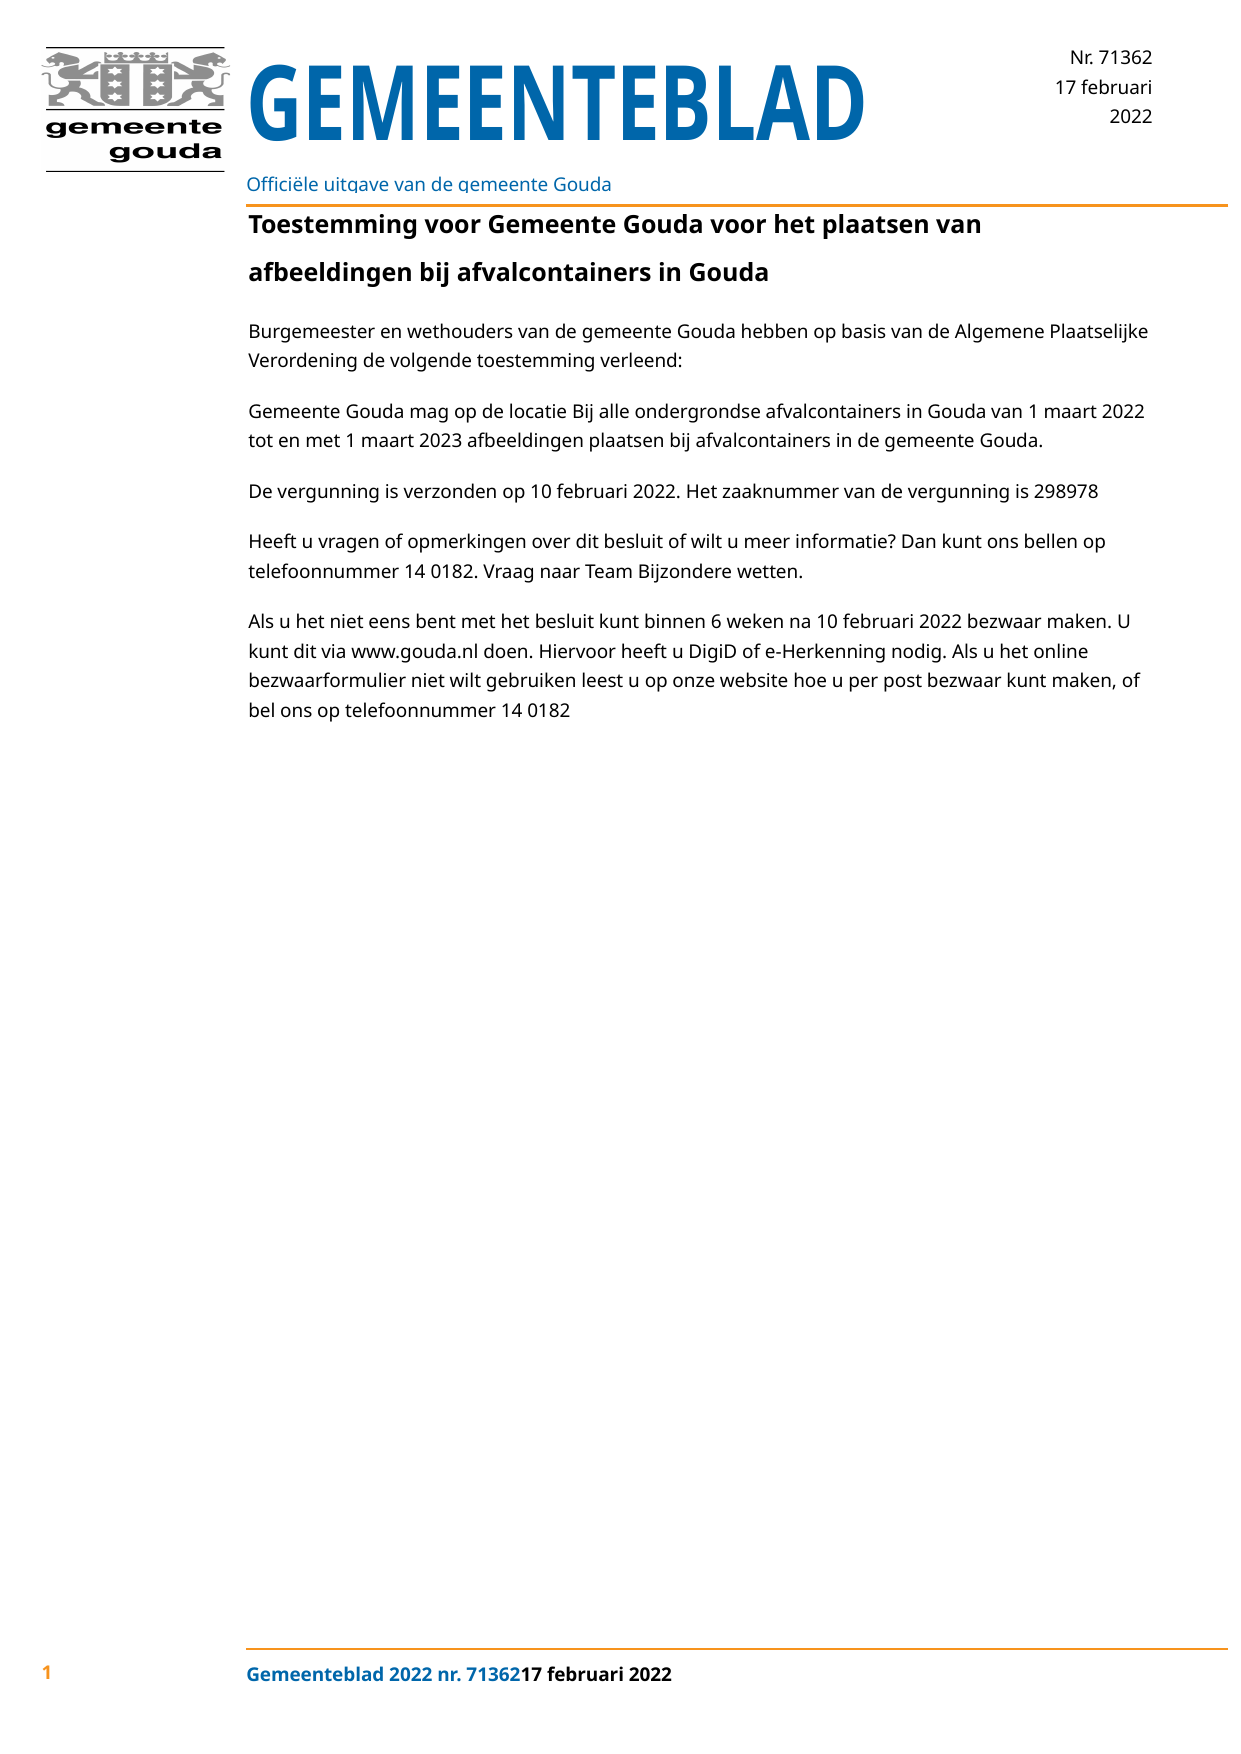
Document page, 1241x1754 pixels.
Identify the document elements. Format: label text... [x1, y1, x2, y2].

text Heeft u vragen of opmerkingen over dit besluit of wilt u meer informatie? Dan kunt ons bellen op telefoonnummer 14 0182. Vraag naar Team Bijzondere wetten. [248, 528, 1152, 584]
text Als u het niet eens bent met het besluit kunt binnen 6 weken na 10 februari 2022 bezwaar maken. U kunt dit via www.gouda.nl doen. Hiervoor heeft u DigiD of e-Herkenning nodig. Als u het online bezwaarformulier niet wilt gebruiken leest u op onze website hoe u per post bezwaar kunt maken, of bel ons op telefoonnummer 14 0182 [248, 608, 1152, 723]
text De vergunning is verzonden op 10 februari 2022. Het zaaknummer van de vergunning is 298978 [248, 478, 1152, 504]
picture [41, 47, 231, 172]
text Burgemeester en wethouders van de gemeente Gouda hebben op basis van de Algemene Plaatselijke Verordening de volgende toestemming verleend: [248, 318, 1152, 373]
text Toestemming voor Gemeente Gouda voor het plaatsen van afbeeldingen bij afvalcontainers in Gouda [248, 207, 1152, 288]
text Gemeente Gouda mag op de locatie Bij alle ondergrondse afvalcontainers in Gouda van 1 maart 2022 tot en met 1 maart 2023 afbeeldingen plaatsen bij afvalcontainers in de gemeente Gouda. [248, 398, 1152, 453]
